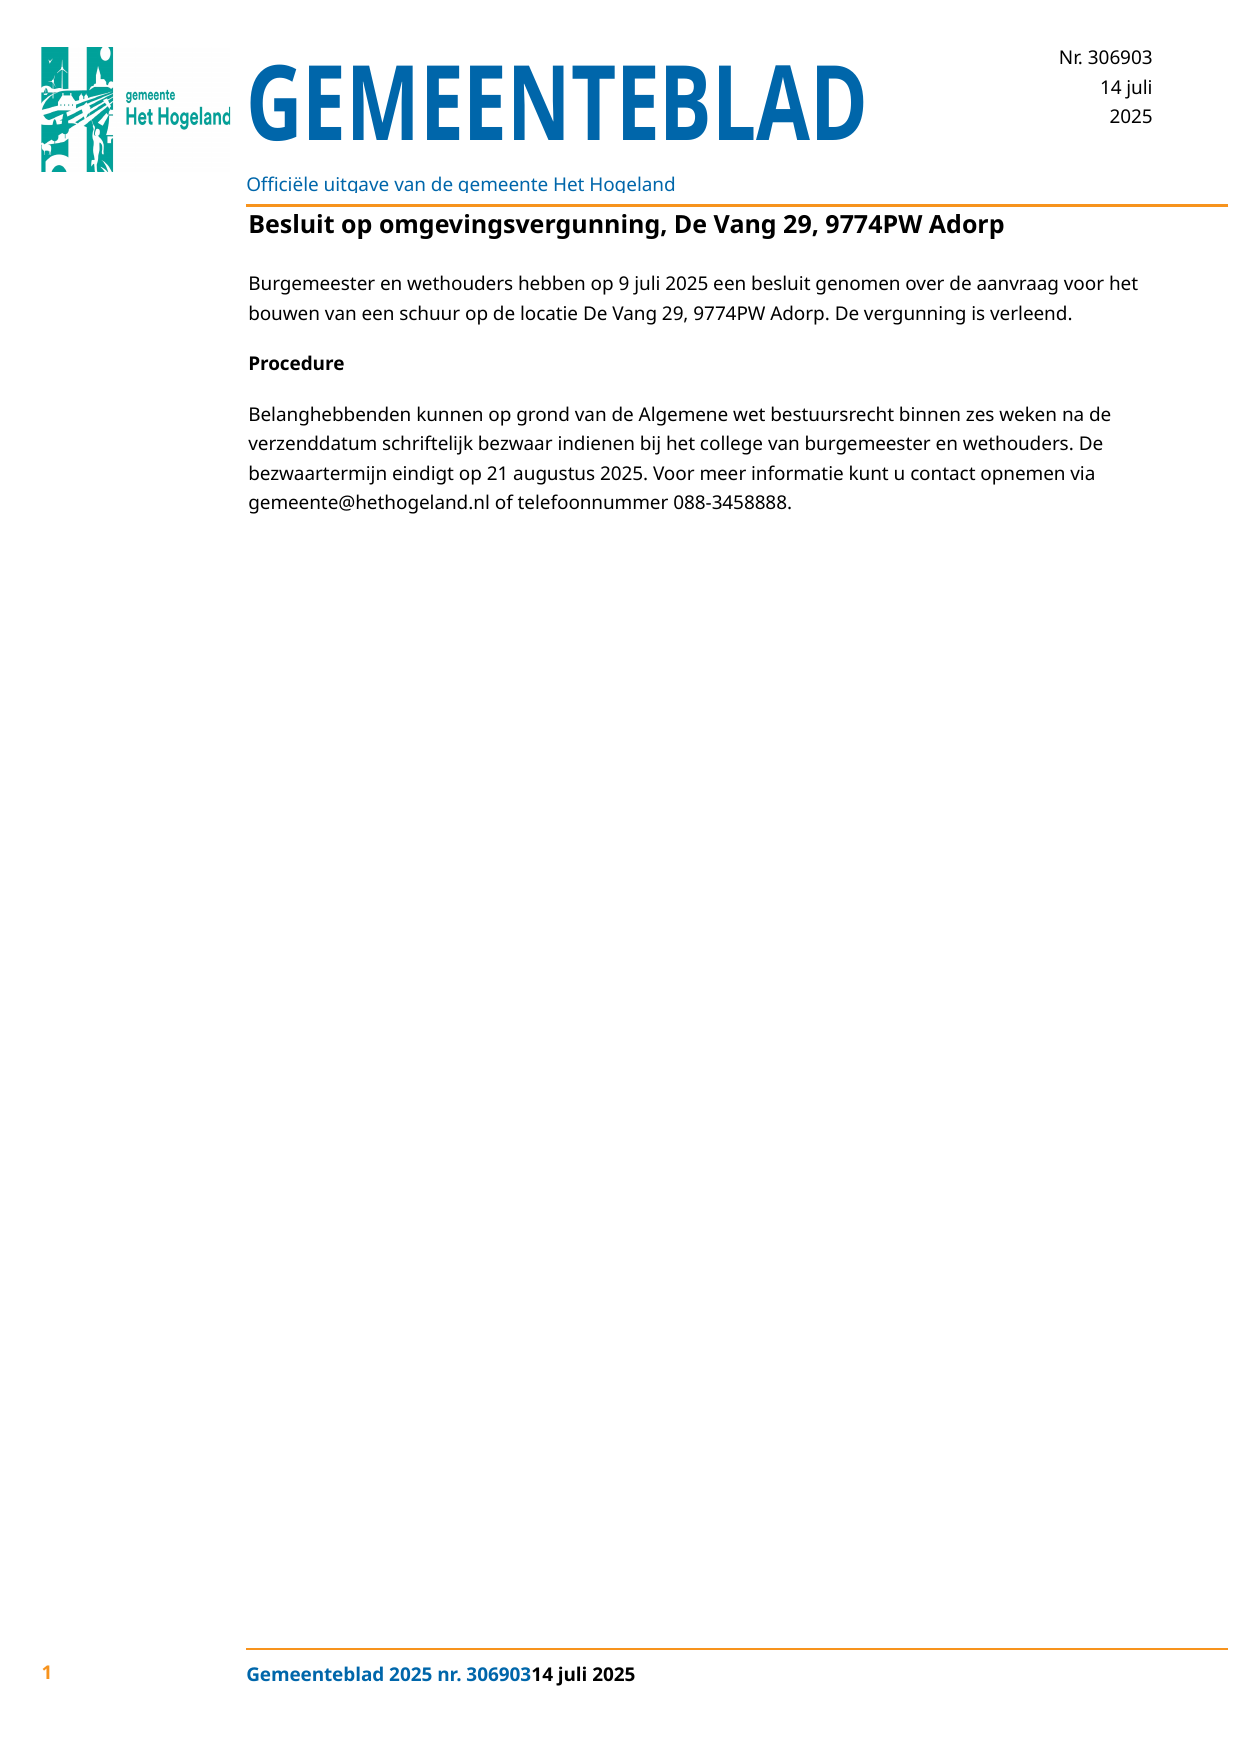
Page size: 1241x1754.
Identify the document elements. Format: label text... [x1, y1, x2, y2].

text Belanghebbenden kunnen op grond van de Algemene wet bestuursrecht binnen zes weken na de verzenddatum schriftelijk bezwaar indienen bij het college van burgemeester en wethouders. De bezwaartermijn eindigt op 21 augustus 2025. Voor meer informatie kunt u contact opnemen via gemeente@hethogeland.nl of telefoonnummer 088-3458888. [248, 401, 1152, 515]
text Burgemeester en wethouders hebben op 9 juli 2025 een besluit genomen over de aanvraag voor het bouwen van een schuur op de locatie De Vang 29, 9774PW Adorp. De vergunning is verleend. [248, 270, 1152, 326]
picture [41, 47, 231, 172]
text Procedure [248, 350, 1152, 376]
text Besluit op omgevingsvergunning, De Vang 29, 9774PW Adorp [248, 207, 1152, 241]
